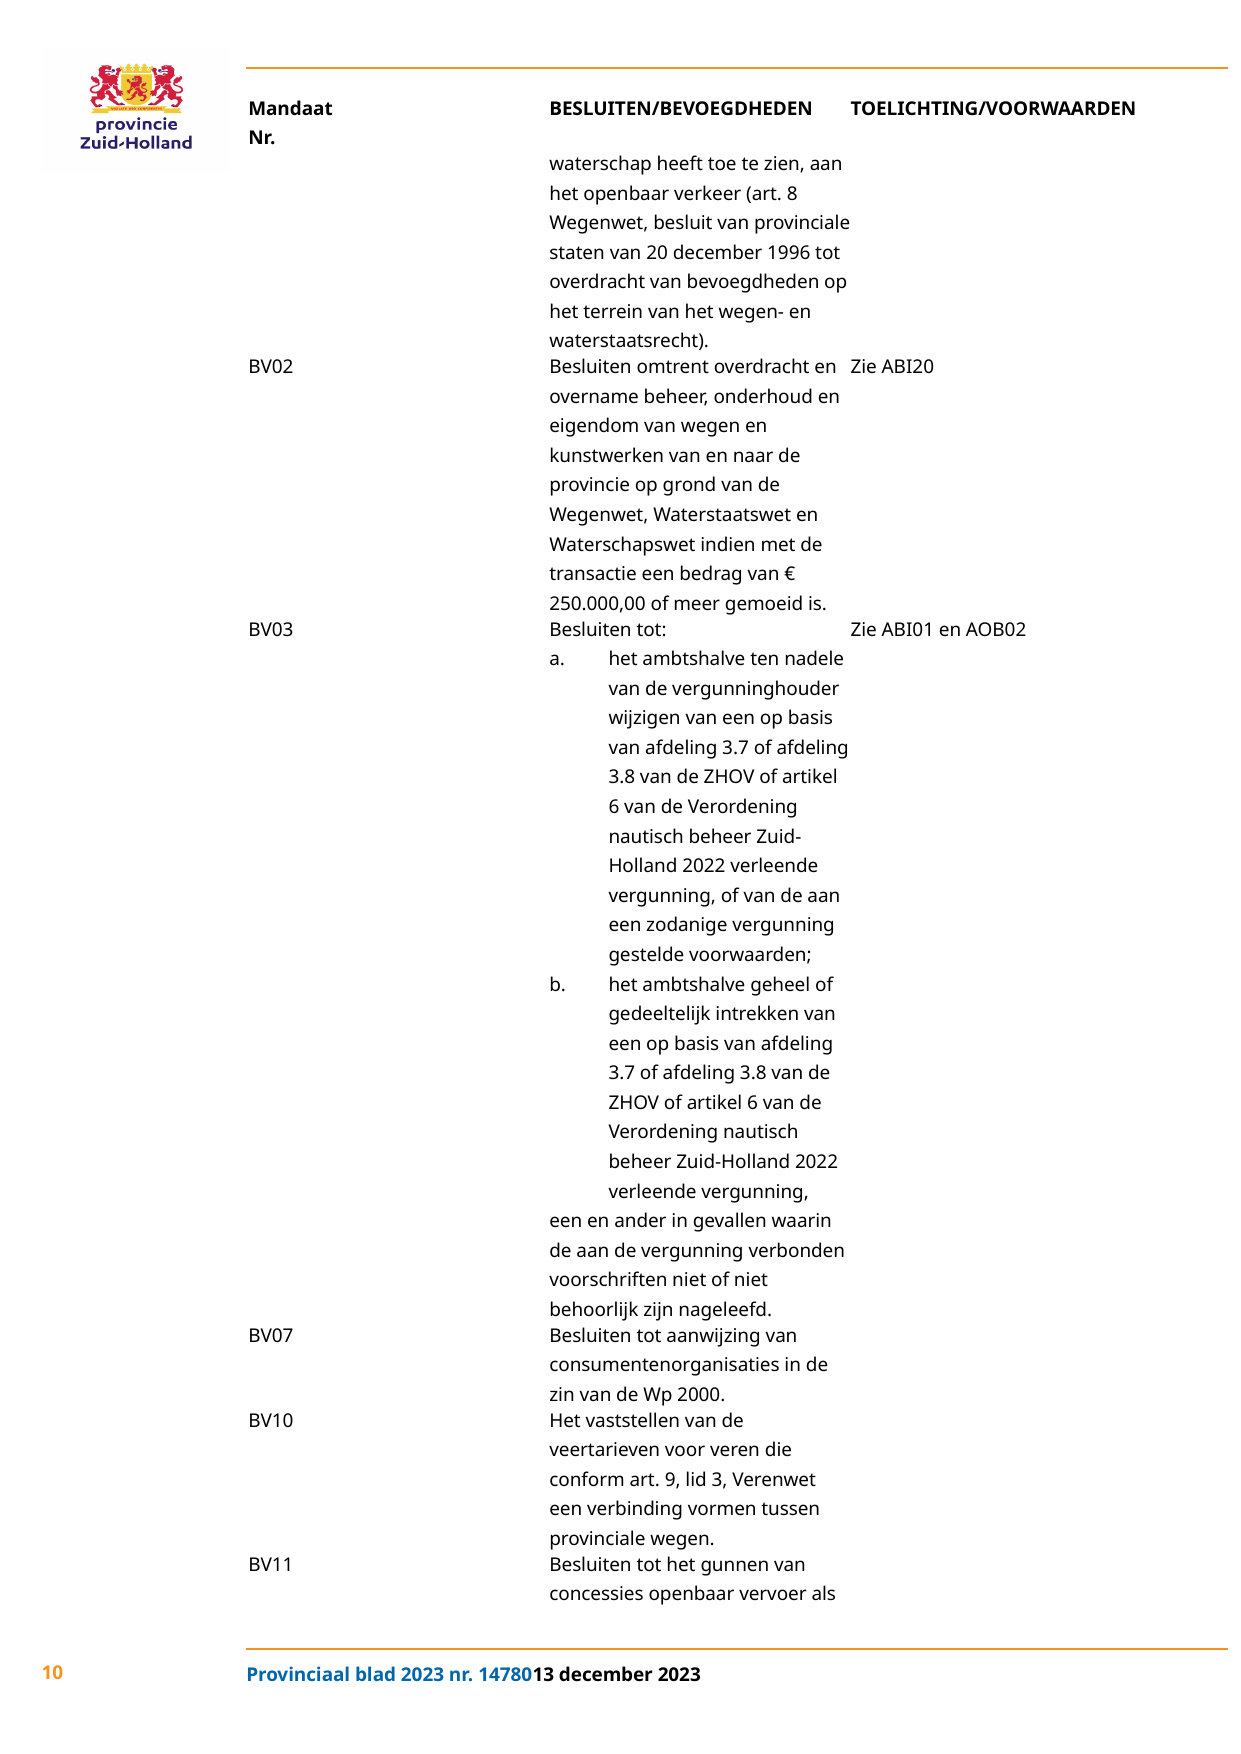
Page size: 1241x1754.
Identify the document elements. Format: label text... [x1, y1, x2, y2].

table_header Mandaat Nr. [248, 95, 549, 150]
table_cell Zie ABI01 en AOB02 [850, 616, 1152, 1322]
table_cell Zie ABI20 [850, 353, 1152, 616]
table_cell BV11 [248, 1551, 549, 1606]
table_cell Het vaststellen van de veertarieven voor veren die conform art. 9, lid 3, Verenwet een verbinding vormen tussen provinciale wegen. [549, 1407, 850, 1551]
table_cell BV07 [248, 1322, 549, 1407]
table_cell waterschap heeft toe te zien, aan het open­baar verkeer (art. 8 Wegenwet, besluit van provinciale staten van 20 december 1996 tot overdracht van bevoegdheden op het terrein van het wegen- en waterstaatsrecht). [549, 150, 850, 353]
table_cell BV02 [248, 353, 549, 616]
table_header TOELICHTING/VOORWAARDEN [850, 95, 1152, 150]
table_cell BV03 [248, 616, 549, 1322]
table_cell [850, 1322, 1152, 1407]
table_cell [248, 150, 549, 353]
table_cell Besluiten omtrent overdracht en overname beheer, onderhoud en eigendom van wegen en kunstwerken van en naar de provincie op grond van de Wegenwet, Waterstaatswet en Waterschapswet indien met de transactie een bedrag van € 250.000,00 of meer gemoeid is. [549, 353, 850, 616]
picture [41, 47, 231, 172]
table_cell Besluiten tot: het ambtshalve ten nadele van de vergunninghouder wijzigen van een op basis van afdeling 3.7 of afdeling 3.8 van de ZHOV of artikel 6 van de Verordening nautisch beheer Zuid-Holland 2022 verleende vergunning, of van de aan een zodanige vergunning gestelde voorwaarden; het ambtshalve geheel of gedeeltelijk intrekken van een op basis van afdeling 3.7 of afdeling 3.8 van de ZHOV of artikel 6 van de Verordening nautisch beheer Zuid-Holland 2022 verleende vergunning, een en ander in gevallen waarin de aan de vergunning verbonden voorschriften niet of niet behoorlijk zijn nageleefd. [549, 616, 850, 1322]
table_cell [850, 1551, 1152, 1606]
table_cell [850, 150, 1152, 353]
table_cell Besluiten tot het gunnen van concessies openbaar vervoer als [549, 1551, 850, 1606]
table_cell [850, 1407, 1152, 1551]
table_cell Besluiten tot aanwijzing van consumentenorganisaties in de zin van de Wp 2000. [549, 1322, 850, 1407]
table_header BESLUITEN/BEVOEGDHEDEN [549, 95, 850, 150]
table_cell BV10 [248, 1407, 549, 1551]
